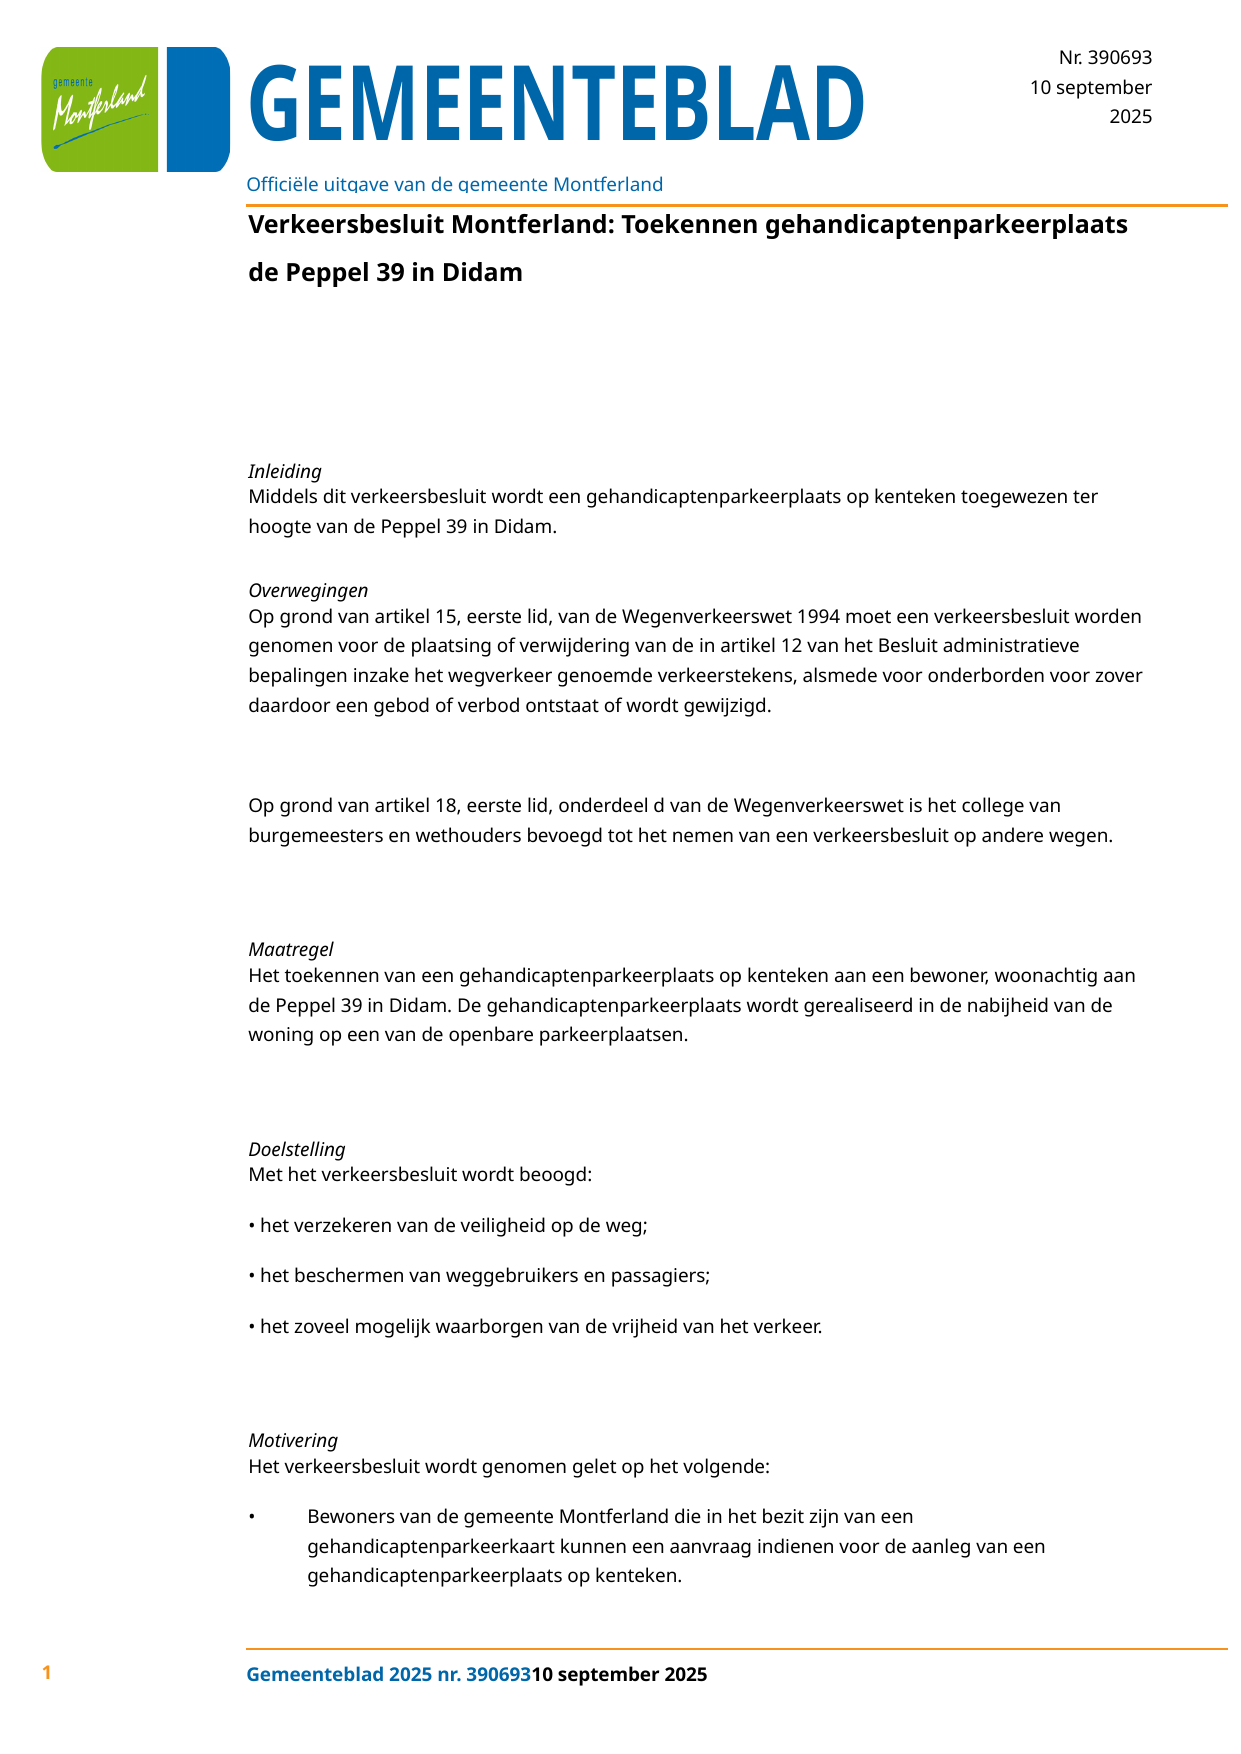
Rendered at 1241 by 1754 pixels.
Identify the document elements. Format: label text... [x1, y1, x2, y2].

text Verkeersbesluit Montferland: Toekennen gehandicaptenparkeerplaats de Peppel 39 in Didam [248, 207, 1152, 288]
text Overwegingen [248, 577, 1152, 603]
text Middels dit verkeersbesluit wordt een gehandicaptenparkeerplaats op kenteken toegewezen ter hoogte van de Peppel 39 in Didam. [248, 484, 1152, 539]
text Motivering [248, 1427, 1152, 1453]
text Doelstelling [248, 1136, 1152, 1162]
text • het beschermen van weggebruikers en passagiers; [248, 1262, 1152, 1288]
list Bewoners van de gemeente Montferland die in het bezit zijn van een gehandicaptenparkeerkaart kunnen een aanvraag indienen voor de aanleg van een gehandicaptenparkeerplaats op kenteken. [248, 1503, 1152, 1588]
text • het verzekeren van de veiligheid op de weg; [248, 1212, 1152, 1238]
text Met het verkeersbesluit wordt beoogd: [248, 1162, 1152, 1187]
text Op grond van artikel 18, eerste lid, onderdeel d van de Wegenverkeerswet is het college van burgemeesters en wethouders bevoegd tot het nemen van een verkeersbesluit op andere wegen. [248, 793, 1152, 848]
text • het zoveel mogelijk waarborgen van de vrijheid van het verkeer. [248, 1313, 1152, 1338]
text Op grond van artikel 15, eerste lid, van de Wegenverkeerswet 1994 moet een verkeersbesluit worden genomen voor de plaatsing of verwijdering van de in artikel 12 van het Besluit administratieve bepalingen inzake het wegverkeer genoemde verkeerstekens, alsmede voor onderborden voor zover daardoor een gebod of verbod ontstaat of wordt gewijzigd. [248, 603, 1152, 717]
text Inleiding [248, 458, 1152, 484]
text Het toekennen van een gehandicaptenparkeerplaats op kenteken aan een bewoner, woonachtig aan de Peppel 39 in Didam. De gehandicaptenparkeerplaats wordt gerealiseerd in de nabijheid van de woning op een van de openbare parkeerplaatsen. [248, 962, 1152, 1047]
text Maatregel [248, 937, 1152, 962]
picture [41, 47, 231, 172]
text Het verkeersbesluit wordt genomen gelet op het volgende: [248, 1453, 1152, 1479]
